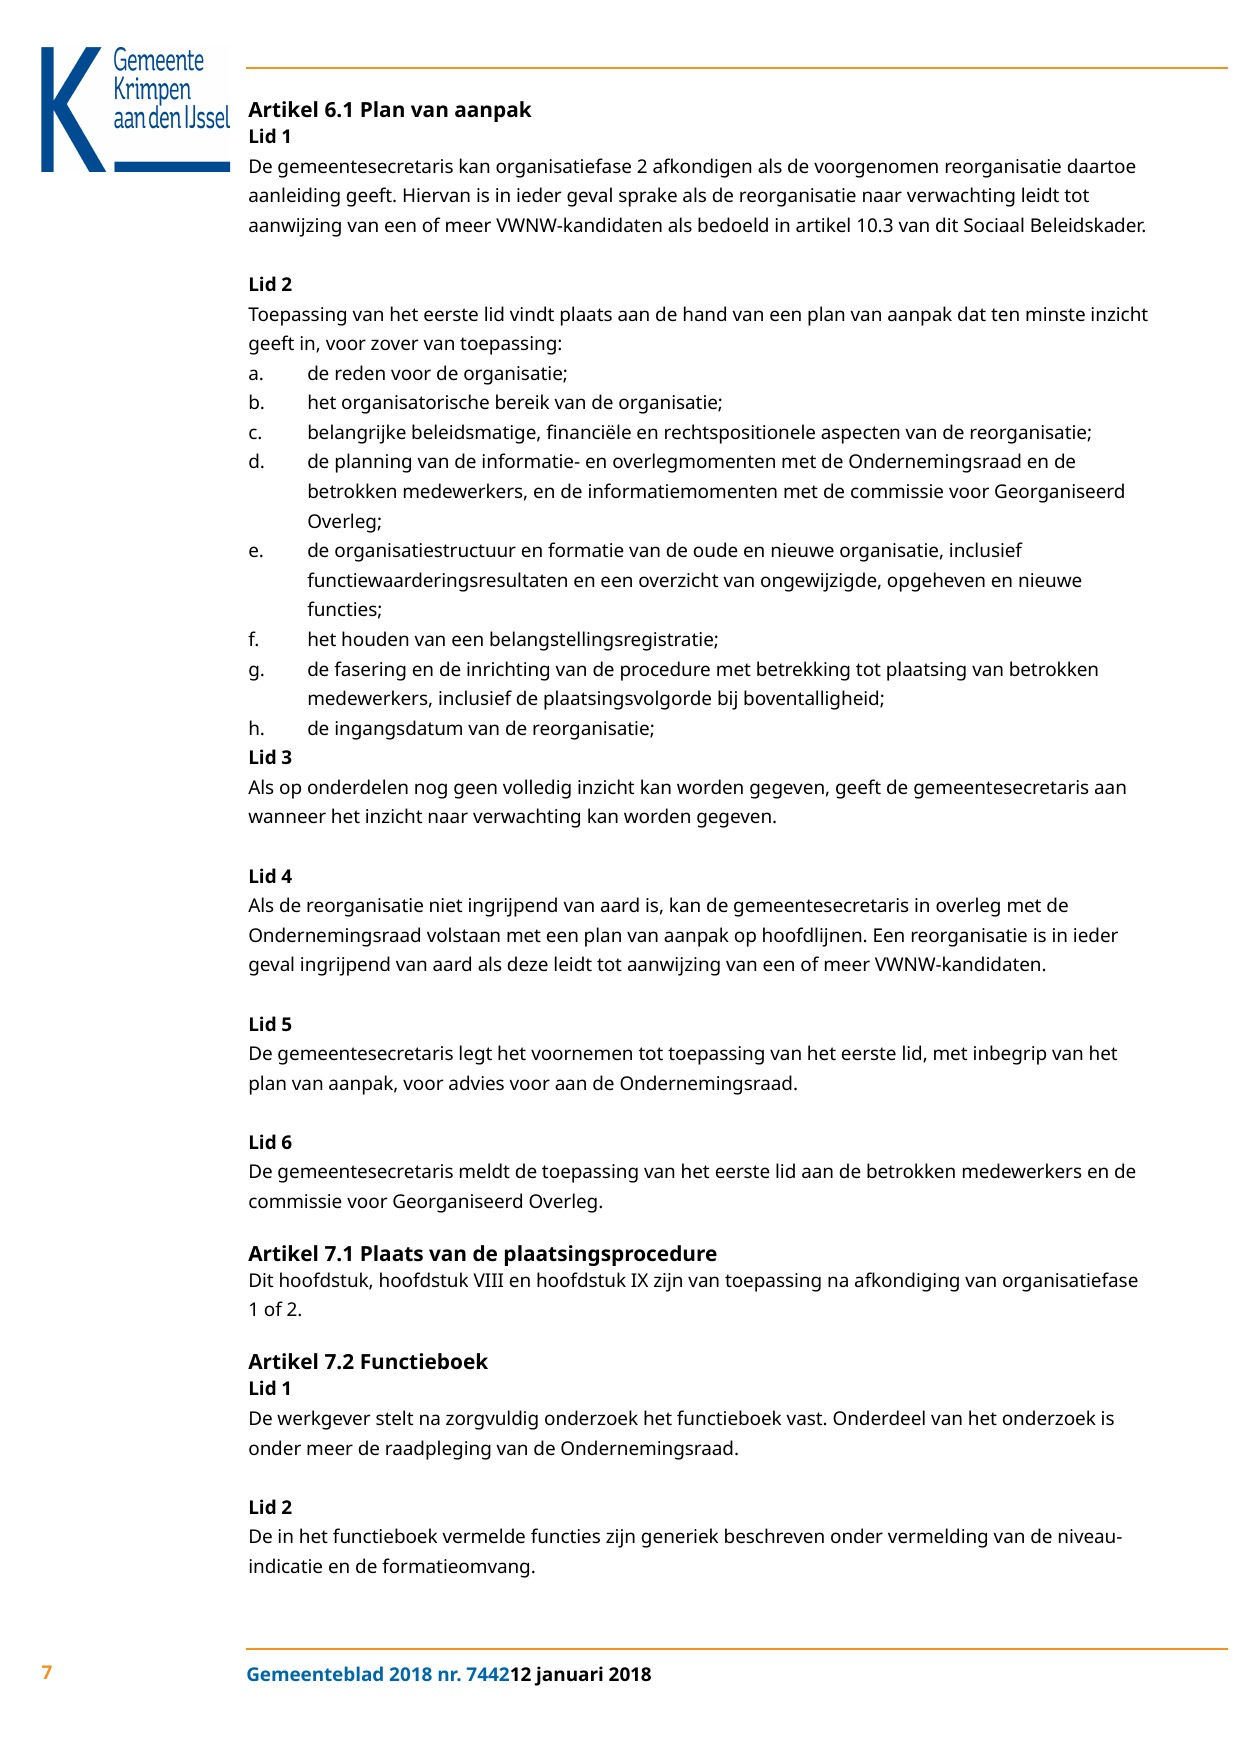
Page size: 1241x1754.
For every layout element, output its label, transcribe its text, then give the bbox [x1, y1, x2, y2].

text De werkgever stelt na zorgvuldig onderzoek het functieboek vast. Onderdeel van het onderzoek is onder meer de raadpleging van de Ondernemingsraad. [248, 1405, 1152, 1460]
text Lid 3 [248, 744, 1152, 770]
text Lid 1 [248, 123, 1152, 149]
list de planning van de informatie- en overlegmomenten met de Ondernemingsraad en de betrokken medewerkers, en de informatiemomenten met de commissie voor Georganiseerd Overleg; [248, 449, 1152, 533]
text De in het functieboek vermelde functies zijn generiek beschreven onder vermelding van de niveau-indicatie en de formatieomvang. [248, 1523, 1152, 1579]
text Artikel 6.1 Plan van aanpak [248, 95, 1152, 123]
text Lid 2 [248, 1494, 1152, 1519]
text Lid 6 [248, 1129, 1152, 1155]
picture [41, 47, 231, 172]
text Lid 4 [248, 863, 1152, 888]
text Lid 1 [248, 1376, 1152, 1401]
text Lid 2 [248, 271, 1152, 297]
list de ingangsdatum van de reorganisatie; [248, 715, 1152, 741]
list het organisatorische bereik van de organisatie; [248, 389, 1152, 415]
text Dit hoofdstuk, hoofdstuk VIII en hoofdstuk IX zijn van toepassing na afkondiging van organisatiefase 1 of 2. [248, 1267, 1152, 1322]
text Als op onderdelen nog geen volledig inzicht kan worden gegeven, geeft de gemeentesecretaris aan wanneer het inzicht naar verwachting kan worden gegeven. [248, 774, 1152, 829]
list de fasering en de inrichting van de procedure met betrekking tot plaatsing van betrokken medewerkers, inclusief de plaatsingsvolgorde bij boventalligheid; [248, 656, 1152, 711]
list belangrijke beleidsmatige, financiële en rechtspositionele aspecten van de reorganisatie; [248, 419, 1152, 445]
list de organisatiestructuur en formatie van de oude en nieuwe organisatie, inclusief functiewaarderingsresultaten en een overzicht van ongewijzigde, opgeheven en nieuwe functies; [248, 537, 1152, 622]
list het houden van een belangstellingsregistratie; [248, 626, 1152, 652]
text De gemeentesecretaris kan organisatiefase 2 afkondigen als de voorgenomen reorganisatie daartoe aanleiding geeft. Hiervan is in ieder geval sprake als de reorganisatie naar verwachting leidt tot aanwijzing van een of meer VWNW-kandidaten als bedoeld in artikel 10.3 van dit Sociaal Beleidskader. [248, 153, 1152, 238]
list de reden voor de organisatie; [248, 360, 1152, 386]
text Als de reorganisatie niet ingrijpend van aard is, kan de gemeentesecretaris in overleg met de Ondernemingsraad volstaan met een plan van aanpak op hoofdlijnen. Een reorganisatie is in ieder geval ingrijpend van aard als deze leidt tot aanwijzing van een of meer VWNW-kandidaten. [248, 892, 1152, 977]
text Toepassing van het eerste lid vindt plaats aan de hand van een plan van aanpak dat ten minste inzicht geeft in, voor zover van toepassing: [248, 301, 1152, 356]
text Artikel 7.1 Plaats van de plaatsingsprocedure [248, 1239, 1152, 1267]
text De gemeentesecretaris meldt de toepassing van het eerste lid aan de betrokken medewerkers en de commissie voor Georganiseerd Overleg. [248, 1159, 1152, 1214]
text De gemeentesecretaris legt het voornemen tot toepassing van het eerste lid, met inbegrip van het plan van aanpak, voor advies voor aan de Ondernemingsraad. [248, 1040, 1152, 1096]
text Artikel 7.2 Functieboek [248, 1347, 1152, 1376]
text Lid 5 [248, 1011, 1152, 1036]
